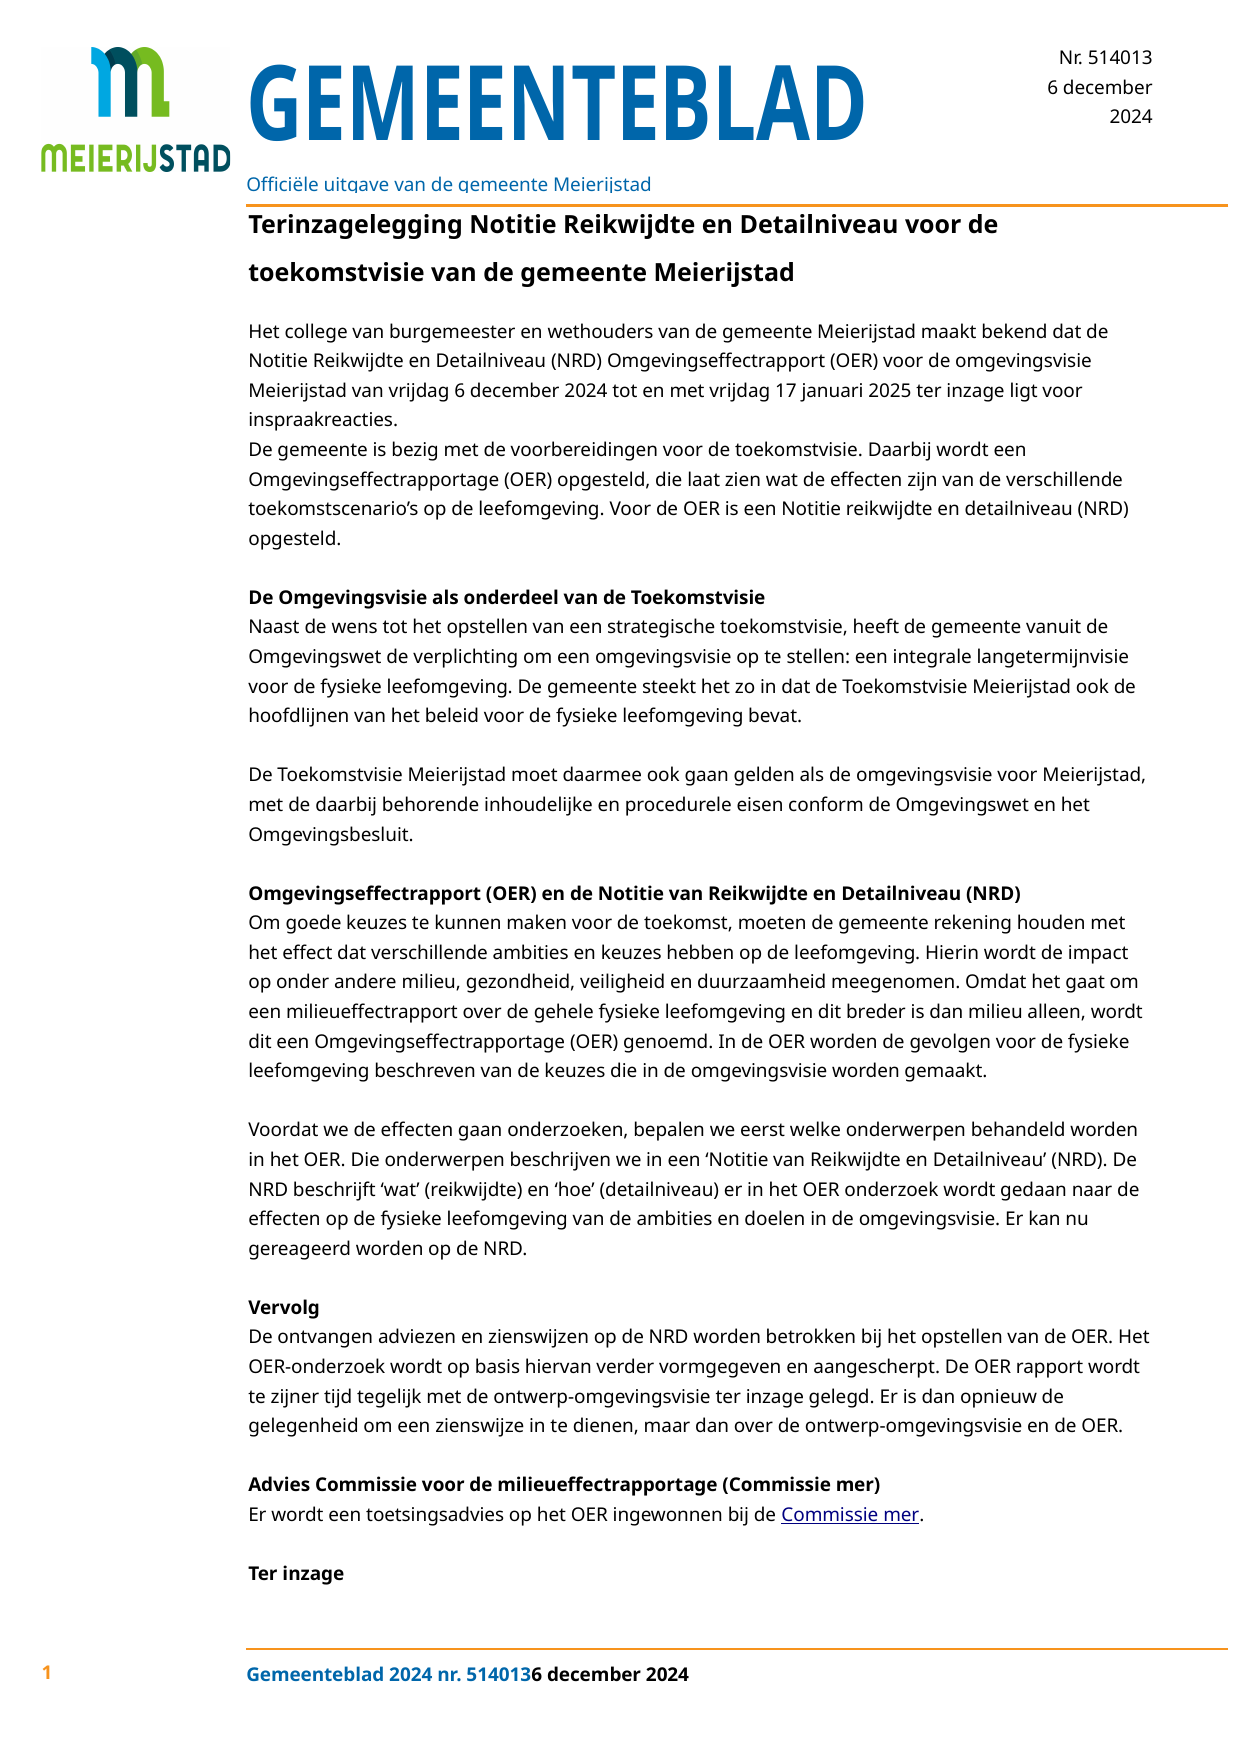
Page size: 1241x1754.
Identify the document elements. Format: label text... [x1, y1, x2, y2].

picture [41, 47, 231, 172]
text Naast de wens tot het opstellen van een strategische toekomstvisie, heeft de gemeente vanuit de Omgevingswet de verplichting om een omgevingsvisie op te stellen: een integrale langetermijnvisie voor de fysieke leefomgeving. De gemeente steekt het zo in dat de Toekomstvisie Meierijstad ook de hoofdlijnen van het beleid voor de fysieke leefomgeving bevat. [248, 614, 1152, 728]
text De Omgevingsvisie als onderdeel van de Toekomstvisie [248, 584, 1152, 610]
text Ter inzage [248, 1560, 1152, 1586]
text Om goede keuzes te kunnen maken voor de toekomst, moeten de gemeente rekening houden met het effect dat verschillende ambities en keuzes hebben op de leefomgeving. Hierin wordt de impact op onder andere milieu, gezondheid, veiligheid en duurzaamheid meegenomen. Omdat het gaat om een milieueffectrapport over de gehele fysieke leefomgeving en dit breder is dan milieu alleen, wordt dit een Omgevingseffectrapportage (OER) genoemd. In de OER worden de gevolgen voor de fysieke leefomgeving beschreven van de keuzes die in de omgevingsvisie worden gemaakt. [248, 909, 1152, 1083]
text Advies Commissie voor de milieueffectrapportage (Commissie mer) [248, 1472, 1152, 1497]
text Voordat we de effecten gaan onderzoeken, bepalen we eerst welke onderwerpen behandeld worden in het OER. Die onderwerpen beschrijven we in een ‘Notitie van Reikwijdte en Detailniveau’ (NRD). De NRD beschrijft ‘wat’ (reikwijdte) en ‘hoe’ (detailniveau) er in het OER onderzoek wordt gedaan naar de effecten op de fysieke leefomgeving van de ambities en doelen in de omgevingsvisie. Er kan nu gereageerd worden op de NRD. [248, 1117, 1152, 1261]
text Omgevingseffectrapport (OER) en de Notitie van Reikwijdte en Detailniveau (NRD) [248, 880, 1152, 906]
text De ontvangen adviezen en zienswijzen op de NRD worden betrokken bij het opstellen van de OER. Het OER-onderzoek wordt op basis hiervan verder vormgegeven en aangescherpt. De OER rapport wordt te zijner tijd tegelijk met de ontwerp-omgevingsvisie ter inzage gelegd. Er is dan opnieuw de gelegenheid om een zienswijze in te dienen, maar dan over de ontwerp-omgevingsvisie en de OER. [248, 1324, 1152, 1438]
text De gemeente is bezig met de voorbereidingen voor de toekomstvisie. Daarbij wordt een Omgevingseffectrapportage (OER) opgesteld, die laat zien wat de effecten zijn van de verschillende toekomstscenario’s op de leefomgeving. Voor de OER is een Notitie reikwijdte en detailniveau (NRD) opgesteld. [248, 436, 1152, 551]
text De Toekomstvisie Meierijstad moet daarmee ook gaan gelden als de omgevingsvisie voor Meierijstad, met de daarbij behorende inhoudelijke en procedurele eisen conform de Omgevingswet en het Omgevingsbesluit. [248, 762, 1152, 847]
text Vervolg [248, 1294, 1152, 1320]
text Er wordt een toetsingsadvies op het OER ingewonnen bij de Commissie mer. [248, 1501, 1152, 1527]
text Terinzagelegging Notitie Reikwijdte en Detailniveau voor de toekomstvisie van de gemeente Meierijstad [248, 207, 1152, 288]
text Het college van burgemeester en wethouders van de gemeente Meierijstad maakt bekend dat de Notitie Reikwijdte en Detailniveau (NRD) Omgevingseffectrapport (OER) voor de omgevingsvisie Meierijstad van vrijdag 6 december 2024 tot en met vrijdag 17 januari 2025 ter inzage ligt voor inspraakreacties. [248, 318, 1152, 432]
